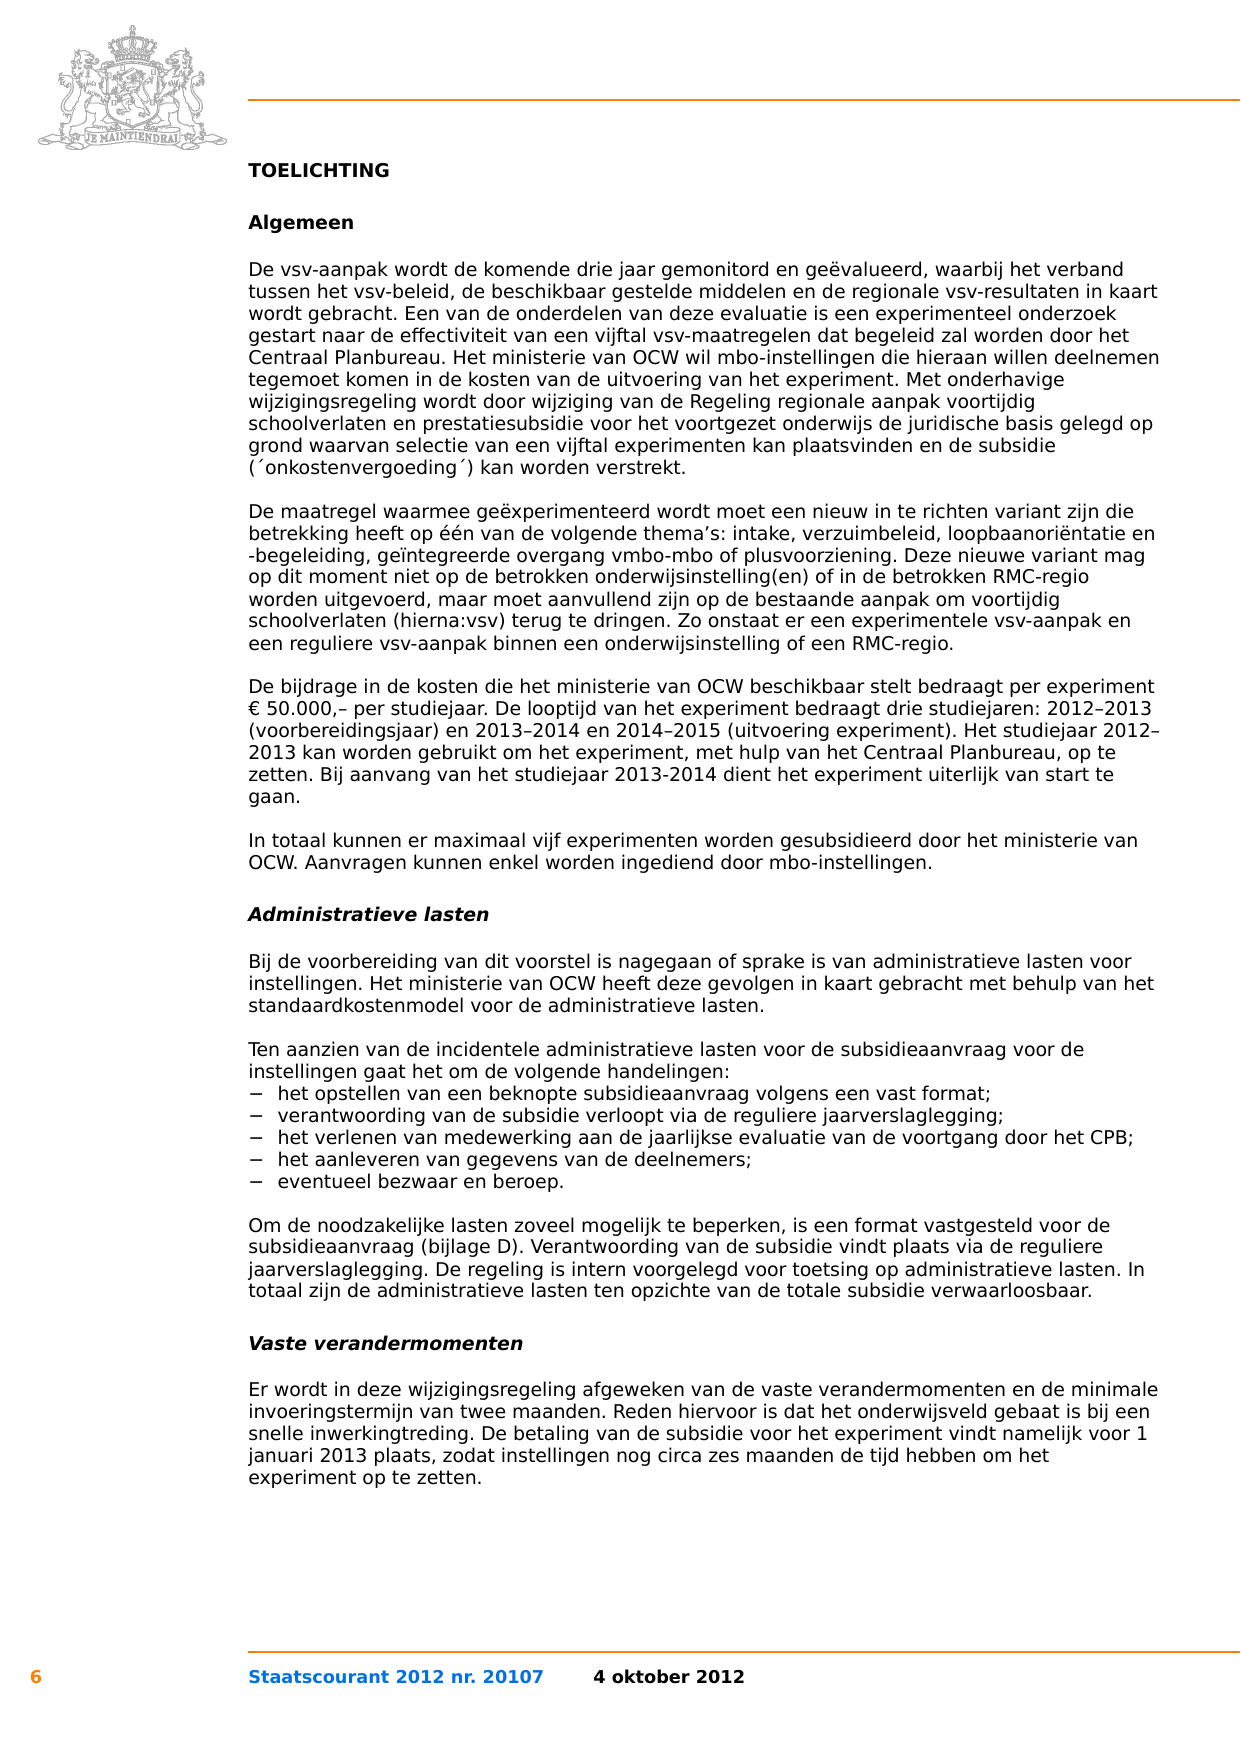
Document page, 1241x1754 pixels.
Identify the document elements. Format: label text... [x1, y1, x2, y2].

text In totaal kunnen er maximaal vijf experimenten worden gesubsidieerd door het ministerie van OCW. Aanvragen kunnen enkel worden ingediend door mbo-instellingen. [248, 830, 1163, 874]
text Om de noodzakelijke lasten zoveel mogelijk te beperken, is een format vastgesteld voor de subsidieaanvraag (bijlage D). Verantwoording van de subsidie vindt plaats via de reguliere jaarverslaglegging. De regeling is intern voorgelegd voor toetsing op administratieve lasten. In totaal zijn de administratieve lasten ten opzichte van de totale subsidie verwaarloosbaar. [248, 1214, 1163, 1302]
text − eventueel bezwaar en beroep. [248, 1171, 1163, 1193]
subtitle Administratieve lasten [248, 904, 1163, 926]
subtitle TOELICHTING [248, 160, 1163, 182]
text De bijdrage in de kosten die het ministerie van OCW beschikbaar stelt bedraagt per experiment € 50.000,– per studiejaar. De looptijd van het experiment bedraagt drie studiejaren: 2012–2013 (voorbereidingsjaar) en 2013–2014 en 2014–2015 (uitvoering experiment). Het studiejaar 2012–2013 kan worden gebruikt om het experiment, met hulp van het Centraal Planbureau, op te zetten. Bij aanvang van het studiejaar 2013-2014 dient het experiment uiterlijk van start te gaan. [248, 676, 1163, 808]
subtitle Vaste verandermomenten [248, 1332, 1163, 1354]
text − het opstellen van een beknopte subsidieaanvraag volgens een vast format; [248, 1083, 1163, 1105]
text Ten aanzien van de incidentele administratieve lasten voor de subsidieaanvraag voor de instellingen gaat het om de volgende handelingen: [248, 1039, 1163, 1083]
text De vsv-aanpak wordt de komende drie jaar gemonitord en geëvalueerd, waarbij het verband tussen het vsv-beleid, de beschikbaar gestelde middelen en de regionale vsv-resultaten in kaart wordt gebracht. Een van de onderdelen van deze evaluatie is een experimenteel onderzoek gestart naar de effectiviteit van een vijftal vsv-maatregelen dat begeleid zal worden door het Centraal Planbureau. Het ministerie van OCW wil mbo-instellingen die hieraan willen deelnemen tegemoet komen in de kosten van de uitvoering van het experiment. Met onderhavige wijzigingsregeling wordt door wijziging van de Regeling regionale aanpak voortijdig schoolverlaten en prestatiesubsidie voor het voortgezet onderwijs de juridische basis gelegd op grond waarvan selectie van een vijftal experimenten kan plaatsvinden en de subsidie (´onkostenvergoeding´) kan worden verstrekt. [248, 259, 1163, 479]
picture [38, 25, 227, 150]
text − het aanleveren van gegevens van de deelnemers; [248, 1149, 1163, 1171]
text De maatregel waarmee geëxperimenteerd wordt moet een nieuw in te richten variant zijn die betrekking heeft op één van de volgende thema’s: intake, verzuimbeleid, loopbaanoriëntatie en -begeleiding, geïntegreerde overgang vmbo-mbo of plusvoorziening. Deze nieuwe variant mag op dit moment niet op de betrokken onderwijsinstelling(en) of in de betrokken RMC-regio worden uitgevoerd, maar moet aanvullend zijn op de bestaande aanpak om voortijdig schoolverlaten (hierna:vsv) terug te dringen. Zo onstaat er een experimentele vsv-aanpak en een reguliere vsv-aanpak binnen een onderwijsinstelling of een RMC-regio. [248, 501, 1163, 654]
subtitle Algemeen [248, 212, 1163, 234]
text Bij de voorbereiding van dit voorstel is nagegaan of sprake is van administratieve lasten voor instellingen. Het ministerie van OCW heeft deze gevolgen in kaart gebracht met behulp van het standaardkostenmodel voor de administratieve lasten. [248, 951, 1163, 1017]
text Er wordt in deze wijzigingsregeling afgeweken van de vaste verandermomenten en de minimale invoeringstermijn van twee maanden. Reden hiervoor is dat het onderwijsveld gebaat is bij een snelle inwerkingtreding. De betaling van de subsidie voor het experiment vindt namelijk voor 1 januari 2013 plaats, zodat instellingen nog circa zes maanden de tijd hebben om het experiment op te zetten. [248, 1379, 1163, 1489]
text − het verlenen van medewerking aan de jaarlijkse evaluatie van de voortgang door het CPB; [248, 1127, 1163, 1149]
text − verantwoording van de subsidie verloopt via de reguliere jaarverslaglegging; [248, 1105, 1163, 1127]
